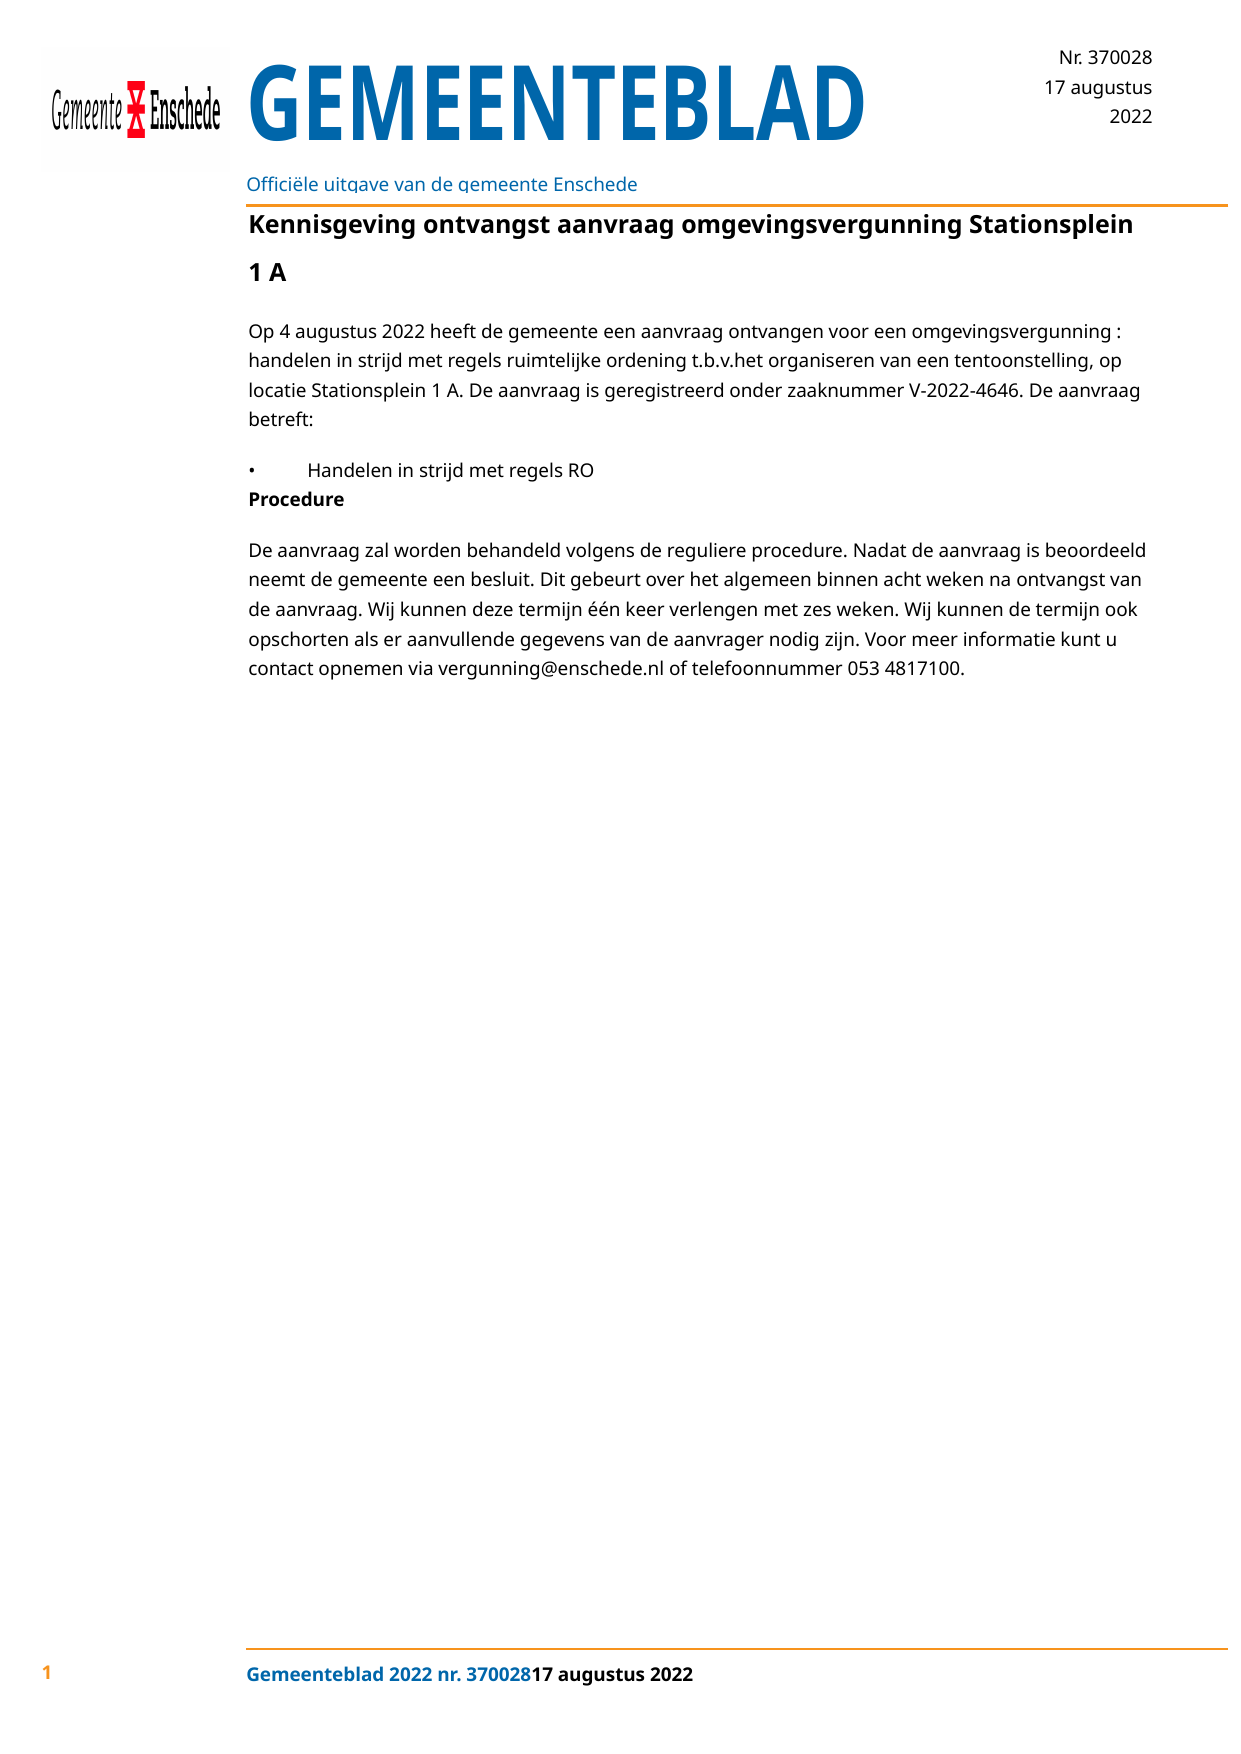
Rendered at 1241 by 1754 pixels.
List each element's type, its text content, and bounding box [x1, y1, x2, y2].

list Handelen in strijd met regels RO [248, 457, 1152, 483]
text De aanvraag zal worden behandeld volgens de reguliere procedure. Nadat de aanvraag is beoordeeld neemt de gemeente een besluit. Dit gebeurt over het algemeen binnen acht weken na ontvangst van de aanvraag. Wij kunnen deze termijn één keer verlengen met zes weken. Wij kunnen de termijn ook opschorten als er aanvullende gegevens van de aanvrager nodig zijn. Voor meer informatie kunt u contact opnemen via vergunning@enschede.nl of telefoonnummer 053 4817100. [248, 537, 1152, 681]
text Op 4 augustus 2022 heeft de gemeente een aanvraag ontvangen voor een omgevingsvergunning : handelen in strijd met regels ruimtelijke ordening t.b.v.het organiseren van een tentoonstelling, op locatie Stationsplein 1 A. De aanvraag is geregistreerd onder zaaknummer V-2022-4646. De aanvraag betreft: [248, 318, 1152, 432]
picture [41, 47, 231, 172]
text Procedure [248, 487, 1152, 512]
text Kennisgeving ontvangst aanvraag omgevingsvergunning Stationsplein 1 A [248, 207, 1152, 288]
